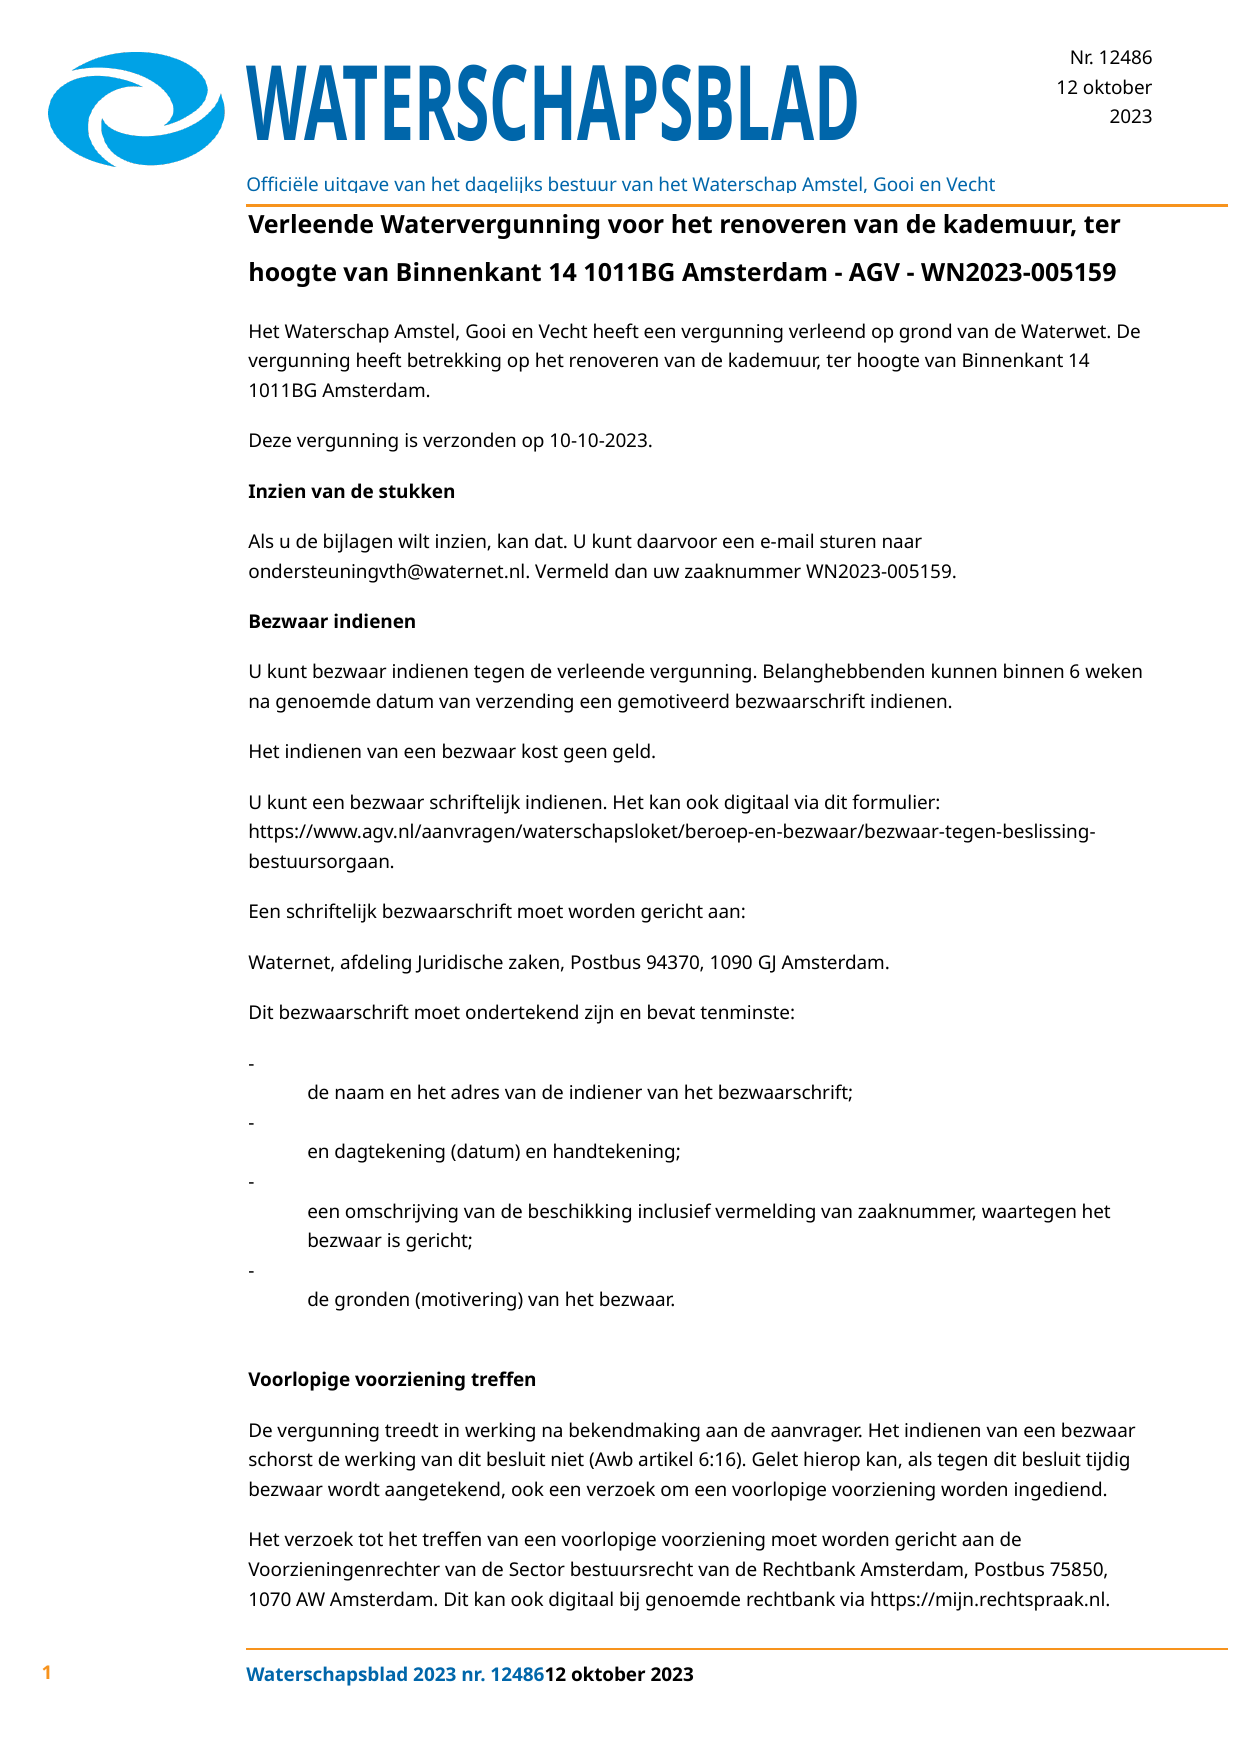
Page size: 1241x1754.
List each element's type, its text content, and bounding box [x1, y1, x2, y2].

text Een schriftelijk bezwaarschrift moet worden gericht aan: [248, 899, 1152, 924]
picture [41, 47, 231, 172]
list een omschrijving van de beschikking inclusief vermelding van zaaknummer, waartegen het bezwaar is gericht; [248, 1198, 1152, 1253]
list de naam en het adres van de indiener van het bezwaarschrift; [248, 1079, 1152, 1105]
text Waternet, afdeling Juridische zaken, Postbus 94370, 1090 GJ Amsterdam. [248, 949, 1152, 975]
text Het indienen van een bezwaar kost geen geld. [248, 739, 1152, 764]
list de gronden (motivering) van het bezwaar. [248, 1287, 1152, 1312]
list en dagtekening (datum) en handtekening; [248, 1139, 1152, 1164]
text Als u de bijlagen wilt inzien, kan dat. U kunt daarvoor een e-mail sturen naar ondersteuningvth@waternet.nl. Vermeld dan uw zaaknummer WN2023-005159. [248, 528, 1152, 584]
text U kunt bezwaar indienen tegen de verleende vergunning. Belanghebbenden kunnen binnen 6 weken na genoemde datum van verzending een gemotiveerd bezwaarschrift indienen. [248, 659, 1152, 714]
text Deze vergunning is verzonden op 10-10-2023. [248, 427, 1152, 453]
text Het verzoek tot het treffen van een voorlopige voorziening moet worden gericht aan de Voorzieningenrechter van de Sector bestuursrecht van de Rechtbank Amsterdam, Postbus 75850, 1070 AW Amsterdam. Dit kan ook digitaal bij genoemde rechtbank via https://mijn.rechtspraak.nl. [248, 1527, 1152, 1612]
text Verleende Watervergunning voor het renoveren van de kademuur, ter hoogte van Binnenkant 14 1011BG Amsterdam - AGV - WN2023-005159 [248, 207, 1152, 288]
text Het Waterschap Amstel, Gooi en Vecht heeft een vergunning verleend op grond van de Waterwet. De vergunning heeft betrekking op het renoveren van de kademuur, ter hoogte van Binnenkant 14 1011BG Amsterdam. [248, 318, 1152, 403]
text Bezwaar indienen [248, 608, 1152, 634]
text U kunt een bezwaar schriftelijk indienen. Het kan ook digitaal via dit formulier: https://www.agv.nl/aanvragen/waterschapsloket/beroep-en-bezwaar/bezwaar-tegen-beslissing-bestuursorgaan. [248, 789, 1152, 874]
text De vergunning treedt in werking na bekendmaking aan de aanvrager. Het indienen van een bezwaar schorst de werking van dit besluit niet (Awb artikel 6:16). Gelet hierop kan, als tegen dit besluit tijdig bezwaar wordt aangetekend, ook een verzoek om een voorlopige voorziening worden ingediend. [248, 1417, 1152, 1502]
text Dit bezwaarschrift moet ondertekend zijn en bevat tenminste: [248, 999, 1152, 1025]
text Inzien van de stukken [248, 478, 1152, 504]
text Voorlopige voorziening treffen [248, 1367, 1152, 1392]
